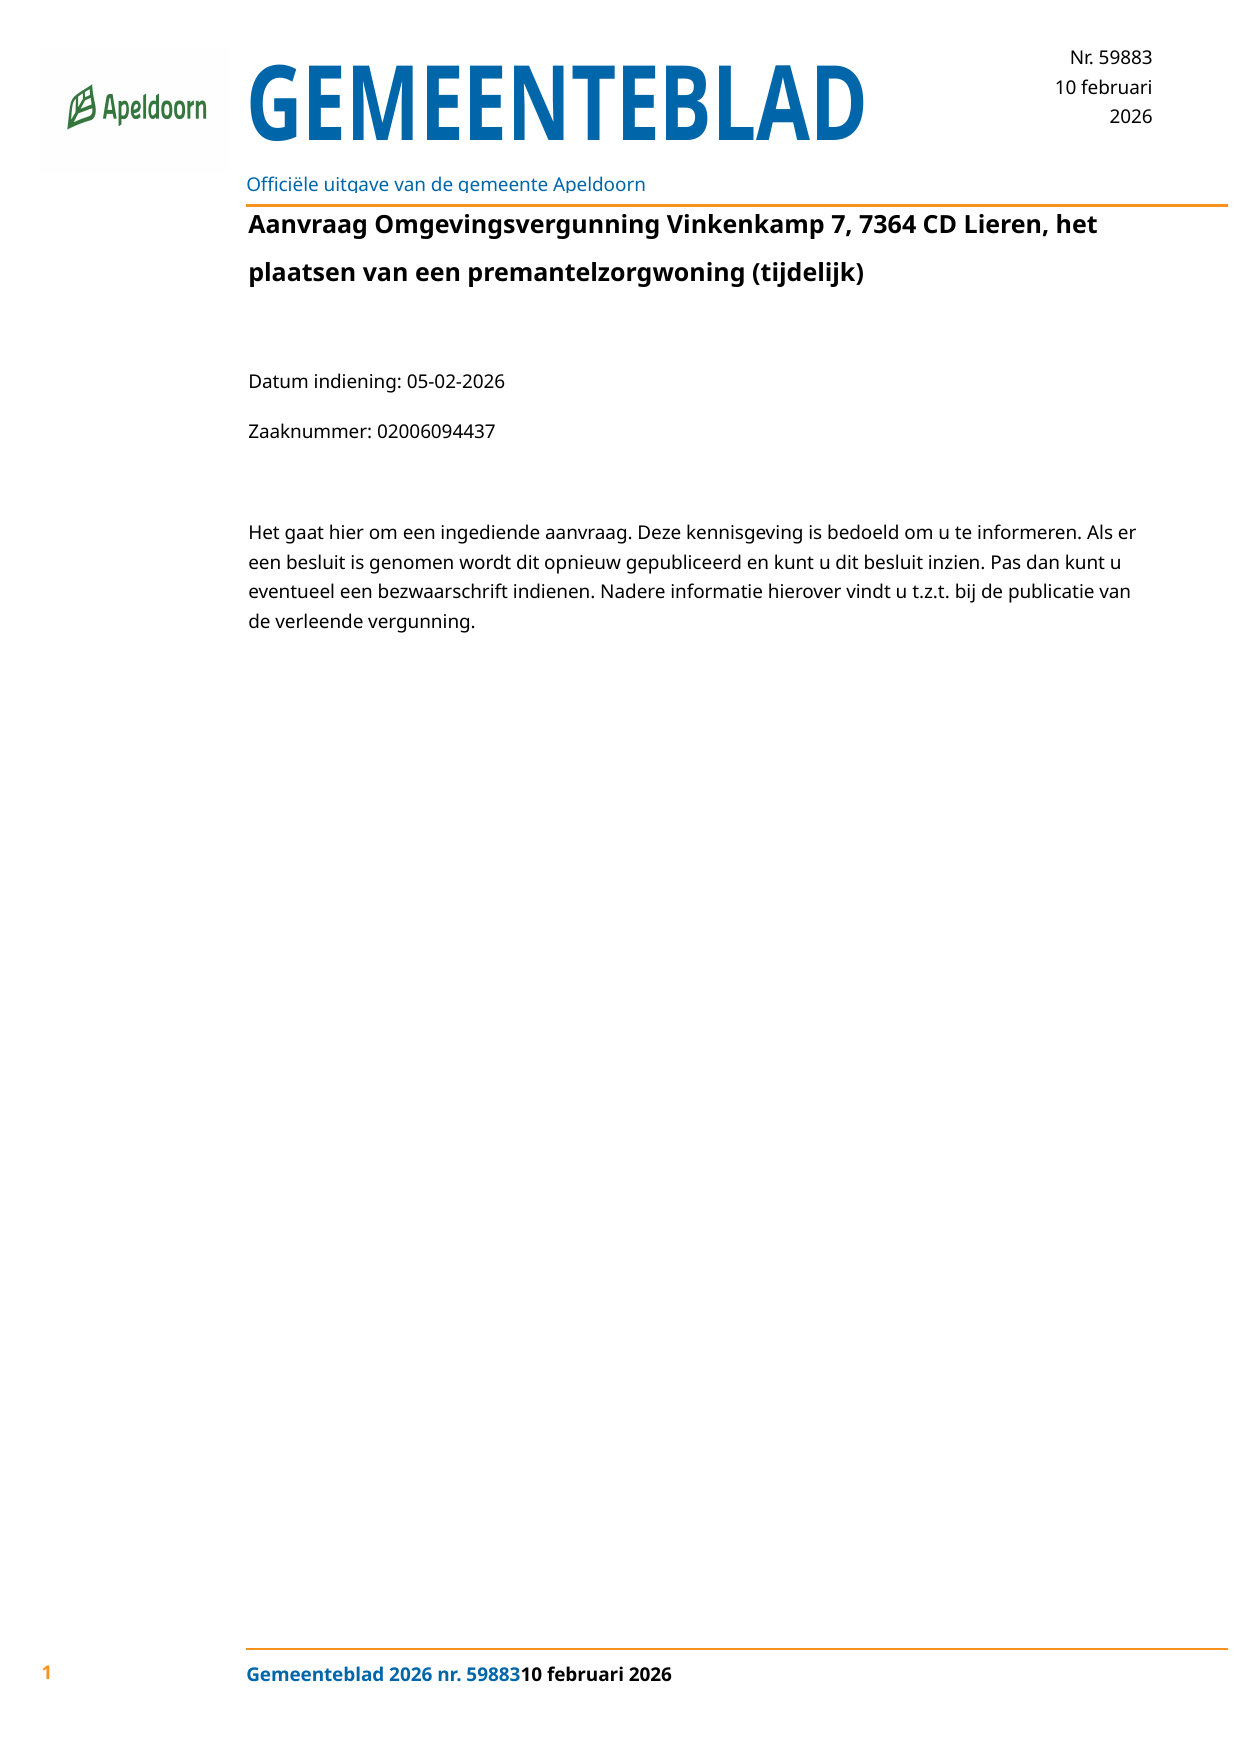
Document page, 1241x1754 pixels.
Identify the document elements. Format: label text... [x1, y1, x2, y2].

text Aanvraag Omgevingsvergunning Vinkenkamp 7, 7364 CD Lieren, het plaatsen van een premantelzorgwoning (tijdelijk) [248, 207, 1152, 288]
text Datum indiening: 05-02-2026 [248, 368, 1152, 394]
text Zaaknummer: 02006094437 [248, 419, 1152, 444]
text Het gaat hier om een ingediende aanvraag. Deze kennisgeving is bedoeld om u te informeren. Als er een besluit is genomen wordt dit opnieuw gepubliceerd en kunt u dit besluit inzien. Pas dan kunt u eventueel een bezwaarschrift indienen. Nadere informatie hierover vindt u t.z.t. bij de publicatie van de verleende vergunning. [248, 519, 1152, 634]
picture [41, 47, 231, 172]
